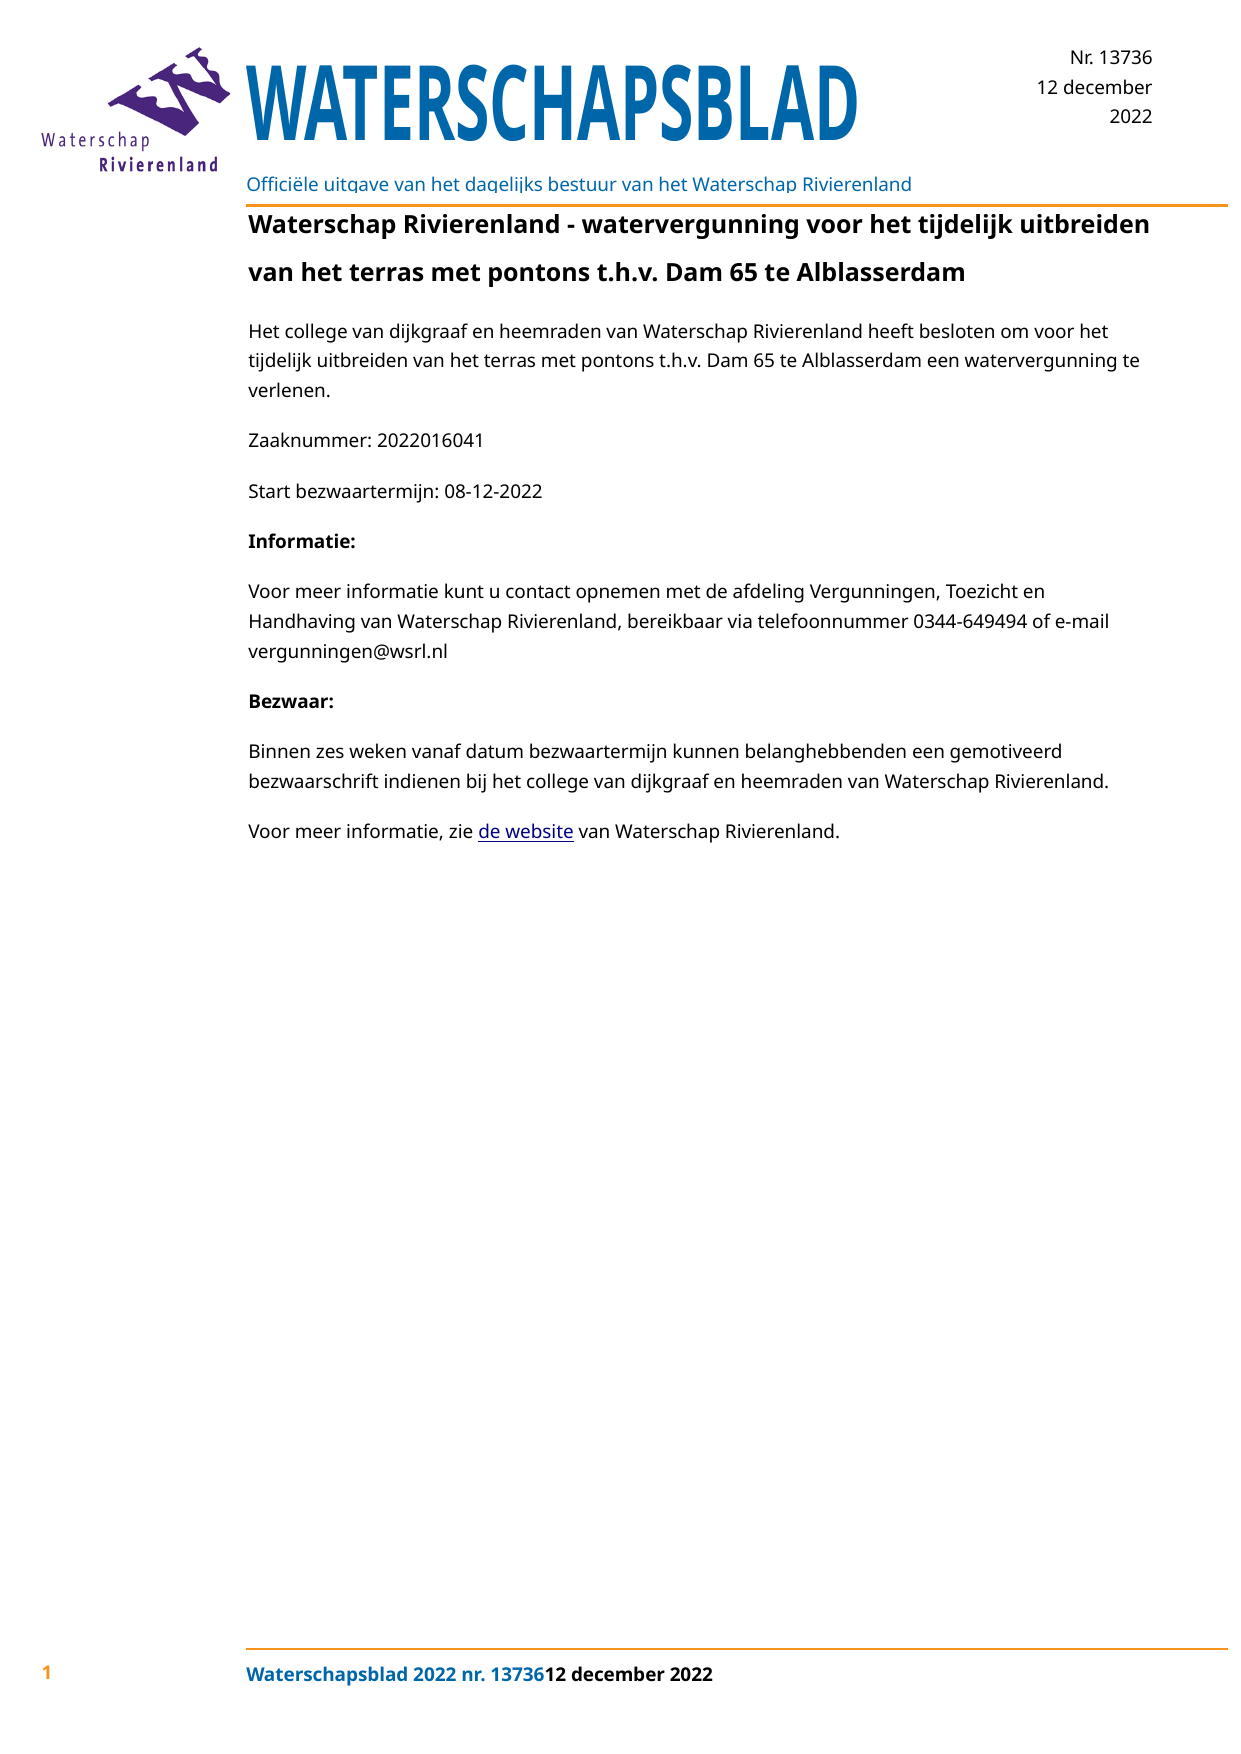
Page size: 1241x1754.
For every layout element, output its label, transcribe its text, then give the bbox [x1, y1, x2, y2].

text Zaaknummer: 2022016041 [248, 427, 1152, 453]
text Voor meer informatie kunt u contact opnemen met de afdeling Vergunningen, Toezicht en Handhaving van Waterschap Rivierenland, bereikbaar via telefoonnummer 0344-649494 of e-mail vergunningen@wsrl.nl [248, 579, 1152, 664]
picture [41, 47, 231, 172]
text Binnen zes weken vanaf datum bezwaartermijn kunnen belanghebbenden een gemotiveerd bezwaarschrift indienen bij het college van dijkgraaf en heemraden van Waterschap Rivierenland. [248, 739, 1152, 794]
text Start bezwaartermijn: 08-12-2022 [248, 478, 1152, 504]
text Informatie: [248, 528, 1152, 554]
text Het college van dijkgraaf en heemraden van Waterschap Rivierenland heeft besloten om voor het tijdelijk uitbreiden van het terras met pontons t.h.v. Dam 65 te Alblasserdam een watervergunning te verlenen. [248, 318, 1152, 403]
text Waterschap Rivierenland - watervergunning voor het tijdelijk uitbreiden van het terras met pontons t.h.v. Dam 65 te Alblasserdam [248, 207, 1152, 288]
text Voor meer informatie, zie de website van Waterschap Rivierenland. [248, 819, 1152, 844]
text Bezwaar: [248, 688, 1152, 714]
